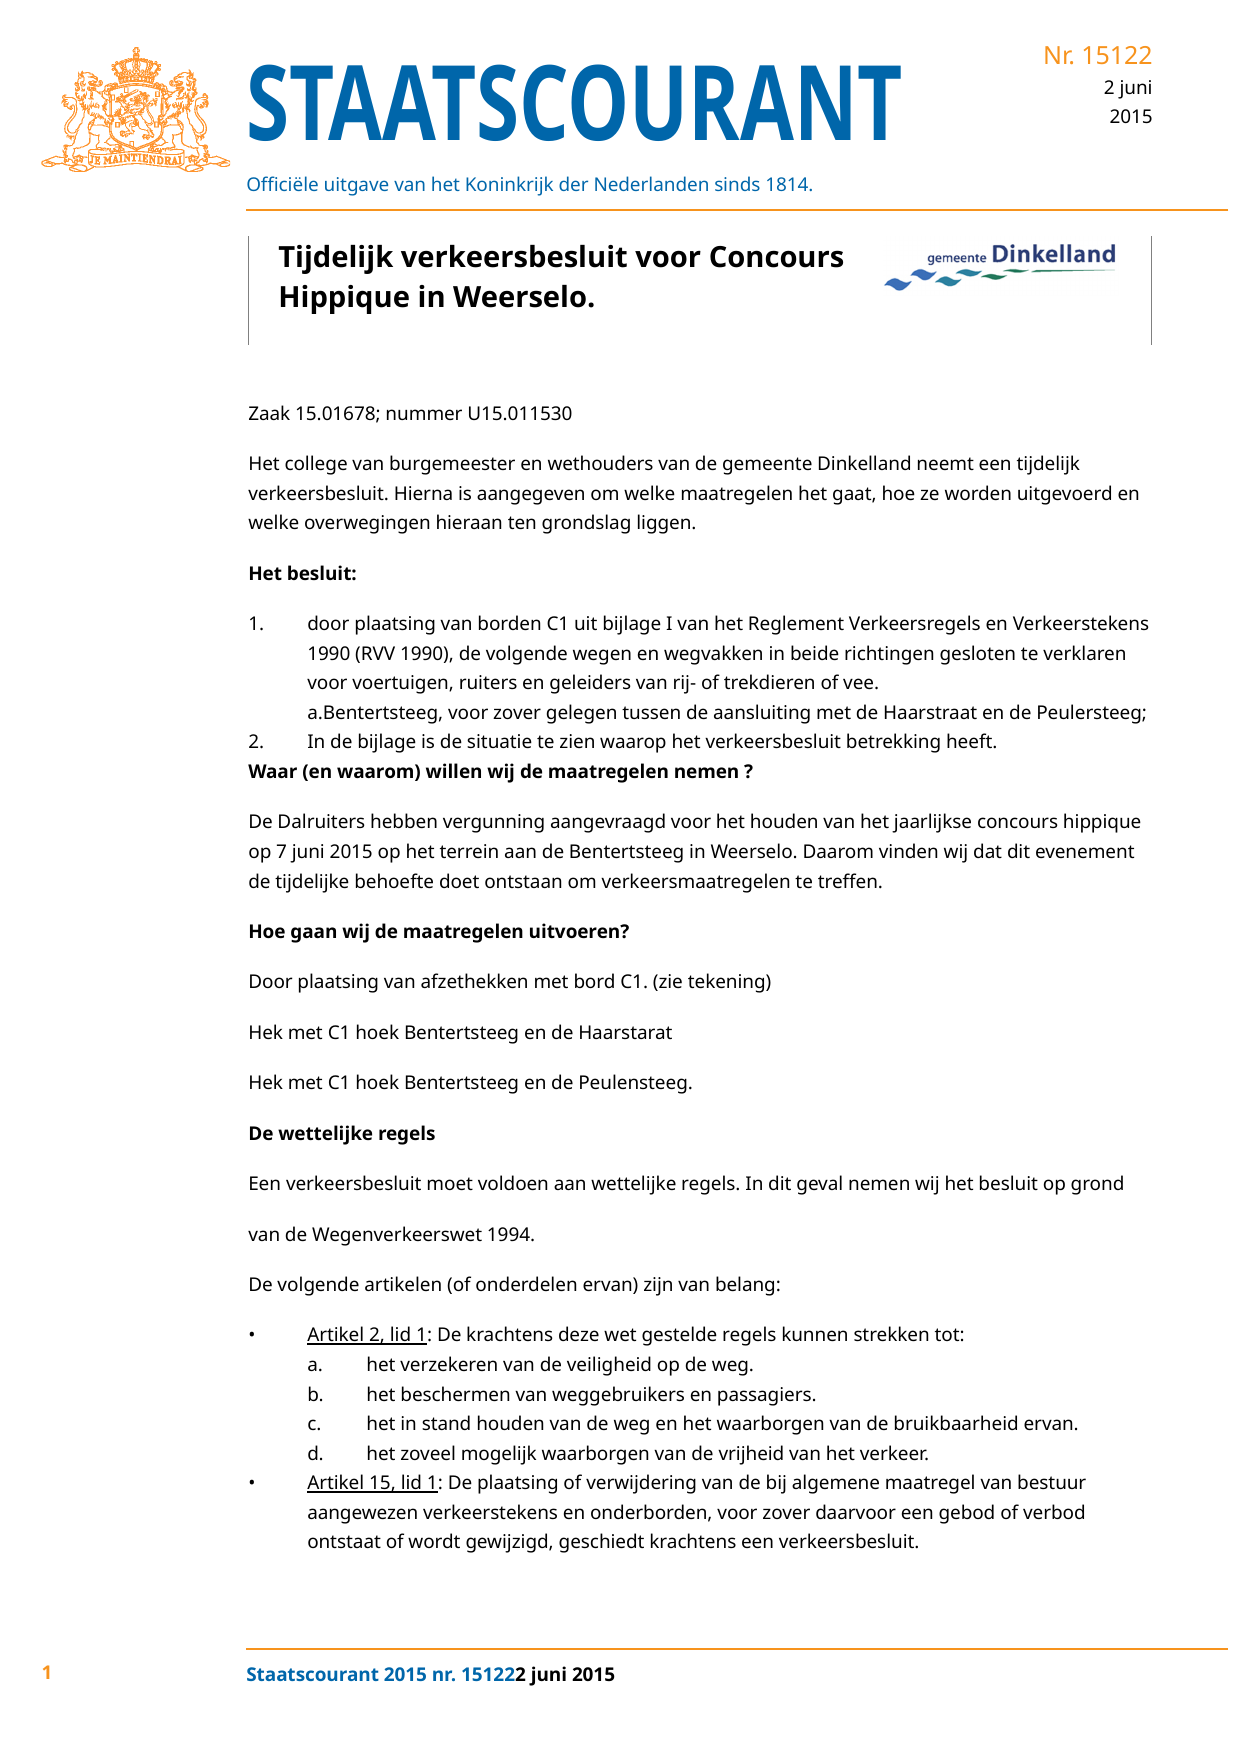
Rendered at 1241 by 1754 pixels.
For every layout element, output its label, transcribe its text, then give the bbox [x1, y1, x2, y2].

table_header Tijdelijk verkeersbesluit voor Concours Hippique in Weerselo. [249, 236, 850, 345]
text Waar (en waarom) willen wij de maatregelen nemen ? [248, 758, 1152, 784]
list het zoveel mogelijk waarborgen van de vrijheid van het verkeer. [307, 1440, 1152, 1466]
list door plaatsing van borden C1 uit bijlage I van het Reglement Verkeersregels en Verkeerstekens 1990 (RVV 1990), de volgende wegen en wegvakken in beide richtingen gesloten te verklaren voor voertuigen, ruiters en geleiders van rij- of trekdieren of vee. [248, 610, 1152, 695]
text Het besluit: [248, 560, 1152, 586]
text Het college van burgemeester en wethouders van de gemeente Dinkelland neemt een tijdelijk verkeersbesluit. Hierna is aangegeven om welke maatregelen het gaat, hoe ze worden uitgevoerd en welke overwegingen hieraan ten grondslag liggen. [248, 450, 1152, 535]
text Zaak 15.01678; nummer U15.011530 [248, 400, 1152, 426]
list het verzekeren van de veiligheid op de weg. [307, 1351, 1152, 1377]
list Artikel 2, lid 1: De krachtens deze wet gestelde regels kunnen strekken tot: [248, 1322, 1152, 1347]
list In de bijlage is de situatie te zien waarop het verkeersbesluit betrekking heeft. [248, 729, 1152, 754]
text Door plaatsing van afzethekken met bord C1. (zie tekening) [248, 969, 1152, 994]
picture [882, 236, 1119, 296]
text Hek met C1 hoek Bentertsteeg en de Peulensteeg. [248, 1069, 1152, 1095]
text Hek met C1 hoek Bentertsteeg en de Haarstarat [248, 1019, 1152, 1045]
list het in stand houden van de weg en het waarborgen van de bruikbaarheid ervan. [307, 1410, 1152, 1436]
list het beschermen van weggebruikers en passagiers. [307, 1381, 1152, 1407]
text van de Wegenverkeerswet 1994. [248, 1221, 1152, 1247]
text Hoe gaan wij de maatregelen uitvoeren? [248, 918, 1152, 944]
list a.Bentertsteeg, voor zover gelegen tussen de aansluiting met de Haarstraat en de Peulersteeg; [248, 699, 1152, 725]
picture [41, 47, 231, 172]
list Artikel 15, lid 1: De plaatsing of verwijdering van de bij algemene maatregel van bestuur aangewezen verkeerstekens en onderborden, voor zover daarvoor een gebod of verbod ontstaat of wordt gewijzigd, geschiedt krachtens een verkeersbesluit. [248, 1469, 1152, 1554]
text Een verkeersbesluit moet voldoen aan wettelijke regels. In dit geval nemen wij het besluit op grond [248, 1170, 1152, 1196]
text De volgende artikelen (of onderdelen ervan) zijn van belang: [248, 1271, 1152, 1297]
text De wettelijke regels [248, 1120, 1152, 1146]
text De Dalruiters hebben vergunning aangevraagd voor het houden van het jaarlijkse concours hippique op 7 juni 2015 op het terrein aan de Bentertsteeg in Weerselo. Daarom vinden wij dat dit evenement de tijdelijke behoefte doet ontstaan om verkeersmaatregelen te treffen. [248, 809, 1152, 894]
table_header [850, 236, 1151, 345]
